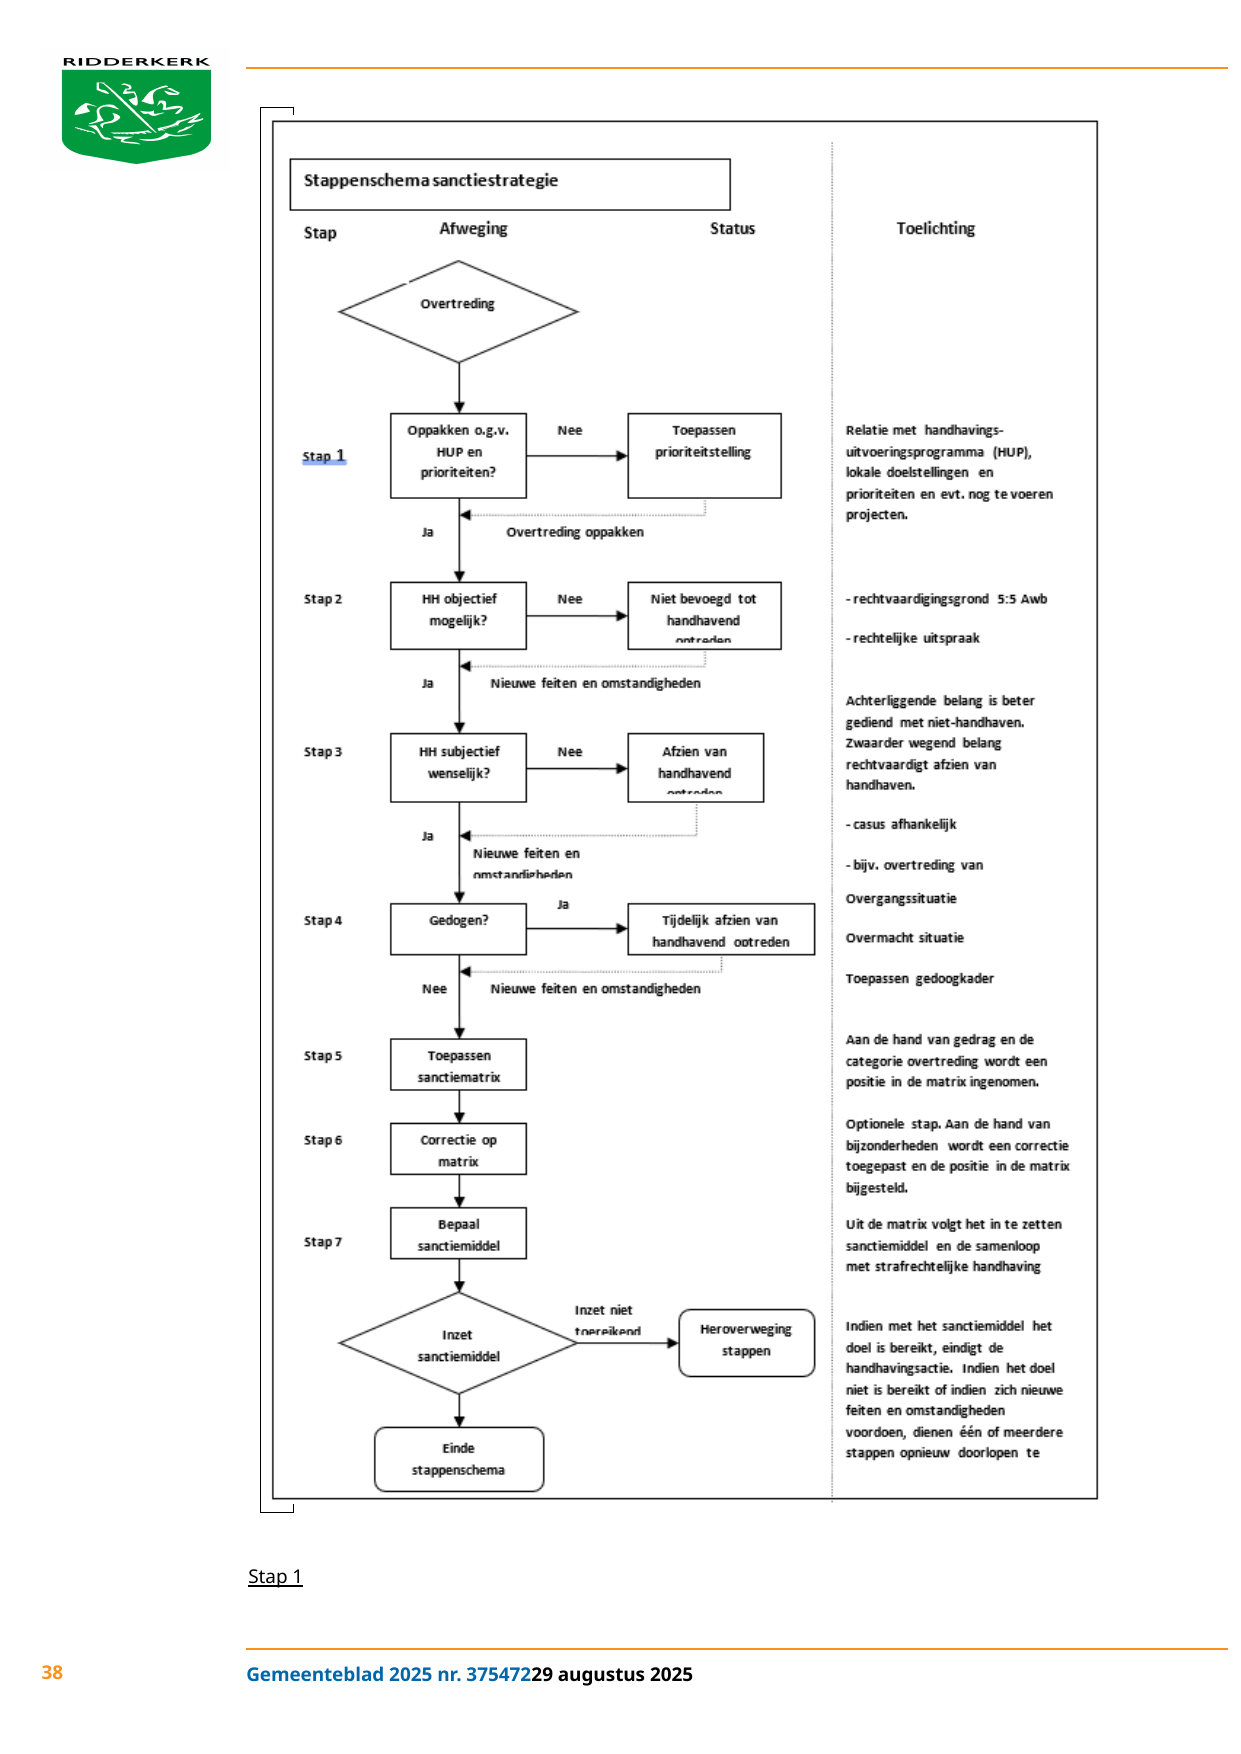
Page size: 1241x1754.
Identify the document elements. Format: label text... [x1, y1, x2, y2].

picture [41, 47, 231, 172]
text Stap 1 [248, 1563, 1152, 1589]
picture [268, 115, 1104, 1504]
